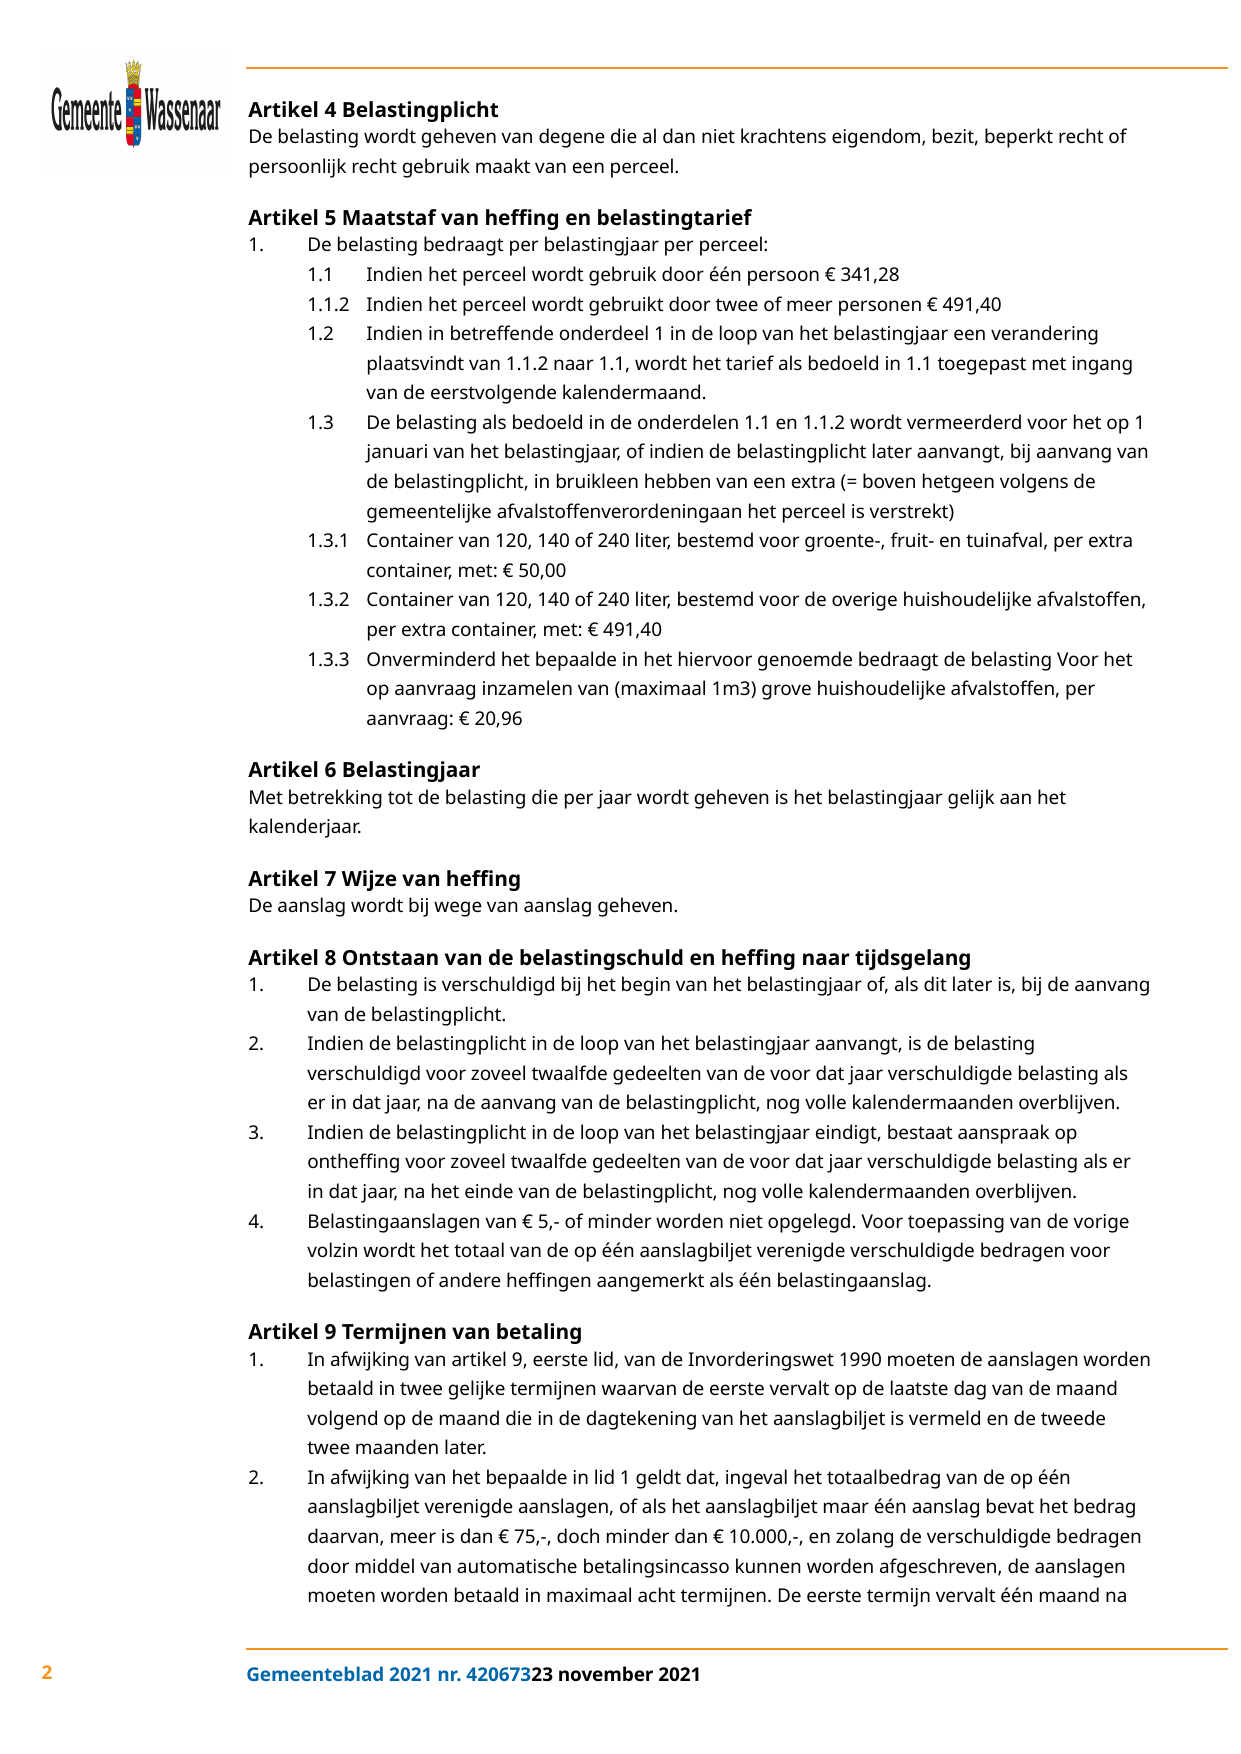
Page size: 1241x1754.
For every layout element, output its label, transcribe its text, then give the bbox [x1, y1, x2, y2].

list Onverminderd het bepaalde in het hiervoor genoemde bedraagt de belasting Voor het op aanvraag inzamelen van (maximaal 1m3) grove huishoudelijke afvalstoffen, per aanvraag: € 20,96 [307, 646, 1152, 731]
text Artikel 7 Wijze van heffing [248, 864, 1152, 892]
text Artikel 8 Ontstaan van de belastingschuld en heffing naar tijdsgelang [248, 943, 1152, 971]
text De belasting wordt geheven van degene die al dan niet krachtens eigendom, bezit, beperkt recht of persoonlijk recht gebruik maakt van een perceel. [248, 123, 1152, 178]
text Artikel 4 Belastingplicht [248, 95, 1152, 123]
list Container van 120, 140 of 240 liter, bestemd voor de overige huishoudelijke afvalstoffen, per extra container, met: € 491,40 [307, 587, 1152, 642]
text De aanslag wordt bij wege van aanslag geheven. [248, 892, 1152, 918]
list In afwijking van het bepaalde in lid 1 geldt dat, ingeval het totaalbedrag van de op één aanslagbiljet verenigde aanslagen, of als het aanslagbiljet maar één aanslag bevat het bedrag daarvan, meer is dan € 75,-, doch minder dan € 10.000,-, en zolang de verschuldigde bedragen door middel van automatische betalingsincasso kunnen worden afgeschreven, de aanslagen moeten worden betaald in maximaal acht termijnen. De eerste termijn vervalt één maand na [248, 1464, 1152, 1608]
text Met betrekking tot de belasting die per jaar wordt geheven is het belastingjaar gelijk aan het kalenderjaar. [248, 784, 1152, 839]
list Indien de belastingplicht in de loop van het belastingjaar eindigt, bestaat aanspraak op ontheffing voor zoveel twaalfde gedeelten van de voor dat jaar verschuldigde belasting als er in dat jaar, na het einde van de belastingplicht, nog volle kalendermaanden overblijven. [248, 1119, 1152, 1204]
text Artikel 6 Belastingjaar [248, 755, 1152, 784]
text Artikel 5 Maatstaf van heffing en belastingtarief [248, 203, 1152, 232]
list In afwijking van artikel 9, eerste lid, van de Invorderingswet 1990 moeten de aanslagen worden betaald in twee gelijke termijnen waarvan de eerste vervalt op de laatste dag van de maand volgend op de maand die in de dagtekening van het aanslagbiljet is vermeld en de tweede twee maanden later. [248, 1346, 1152, 1460]
list De belasting is verschuldigd bij het begin van het belastingjaar of, als dit later is, bij de aanvang van de belastingplicht. [248, 971, 1152, 1026]
text Artikel 9 Termijnen van betaling [248, 1317, 1152, 1346]
list De belasting als bedoeld in de onderdelen 1.1 en 1.1.2 wordt vermeerderd voor het op 1 januari van het belastingjaar, of indien de belastingplicht later aanvangt, bij aanvang van de belastingplicht, in bruikleen hebben van een extra (= boven hetgeen volgens de gemeentelijke afvalstoffenverordeningaan het perceel is verstrekt) [307, 409, 1152, 524]
list Indien het perceel wordt gebruik door één persoon € 341,28 [307, 261, 1152, 287]
list Indien het perceel wordt gebruikt door twee of meer personen € 491,40 [307, 291, 1152, 317]
list Belastingaanslagen van € 5,- of minder worden niet opgelegd. Voor toepassing van de vorige volzin wordt het totaal van de op één aanslagbiljet verenigde verschuldigde bedragen voor belastingen of andere heffingen aangemerkt als één belastingaanslag. [248, 1208, 1152, 1293]
list Indien in betreffende onderdeel 1 in de loop van het belastingjaar een verandering plaatsvindt van 1.1.2 naar 1.1, wordt het tarief als bedoeld in 1.1 toegepast met ingang van de eerstvolgende kalendermaand. [307, 320, 1152, 405]
list Container van 120, 140 of 240 liter, bestemd voor groente-, fruit- en tuinafval, per extra container, met: € 50,00 [307, 527, 1152, 583]
picture [41, 47, 231, 172]
list De belasting bedraagt per belastingjaar per perceel: [248, 232, 1152, 257]
list Indien de belastingplicht in de loop van het belastingjaar aanvangt, is de belasting verschuldigd voor zoveel twaalfde gedeelten van de voor dat jaar verschuldigde belasting als er in dat jaar, na de aanvang van de belastingplicht, nog volle kalendermaanden overblijven. [248, 1030, 1152, 1115]
